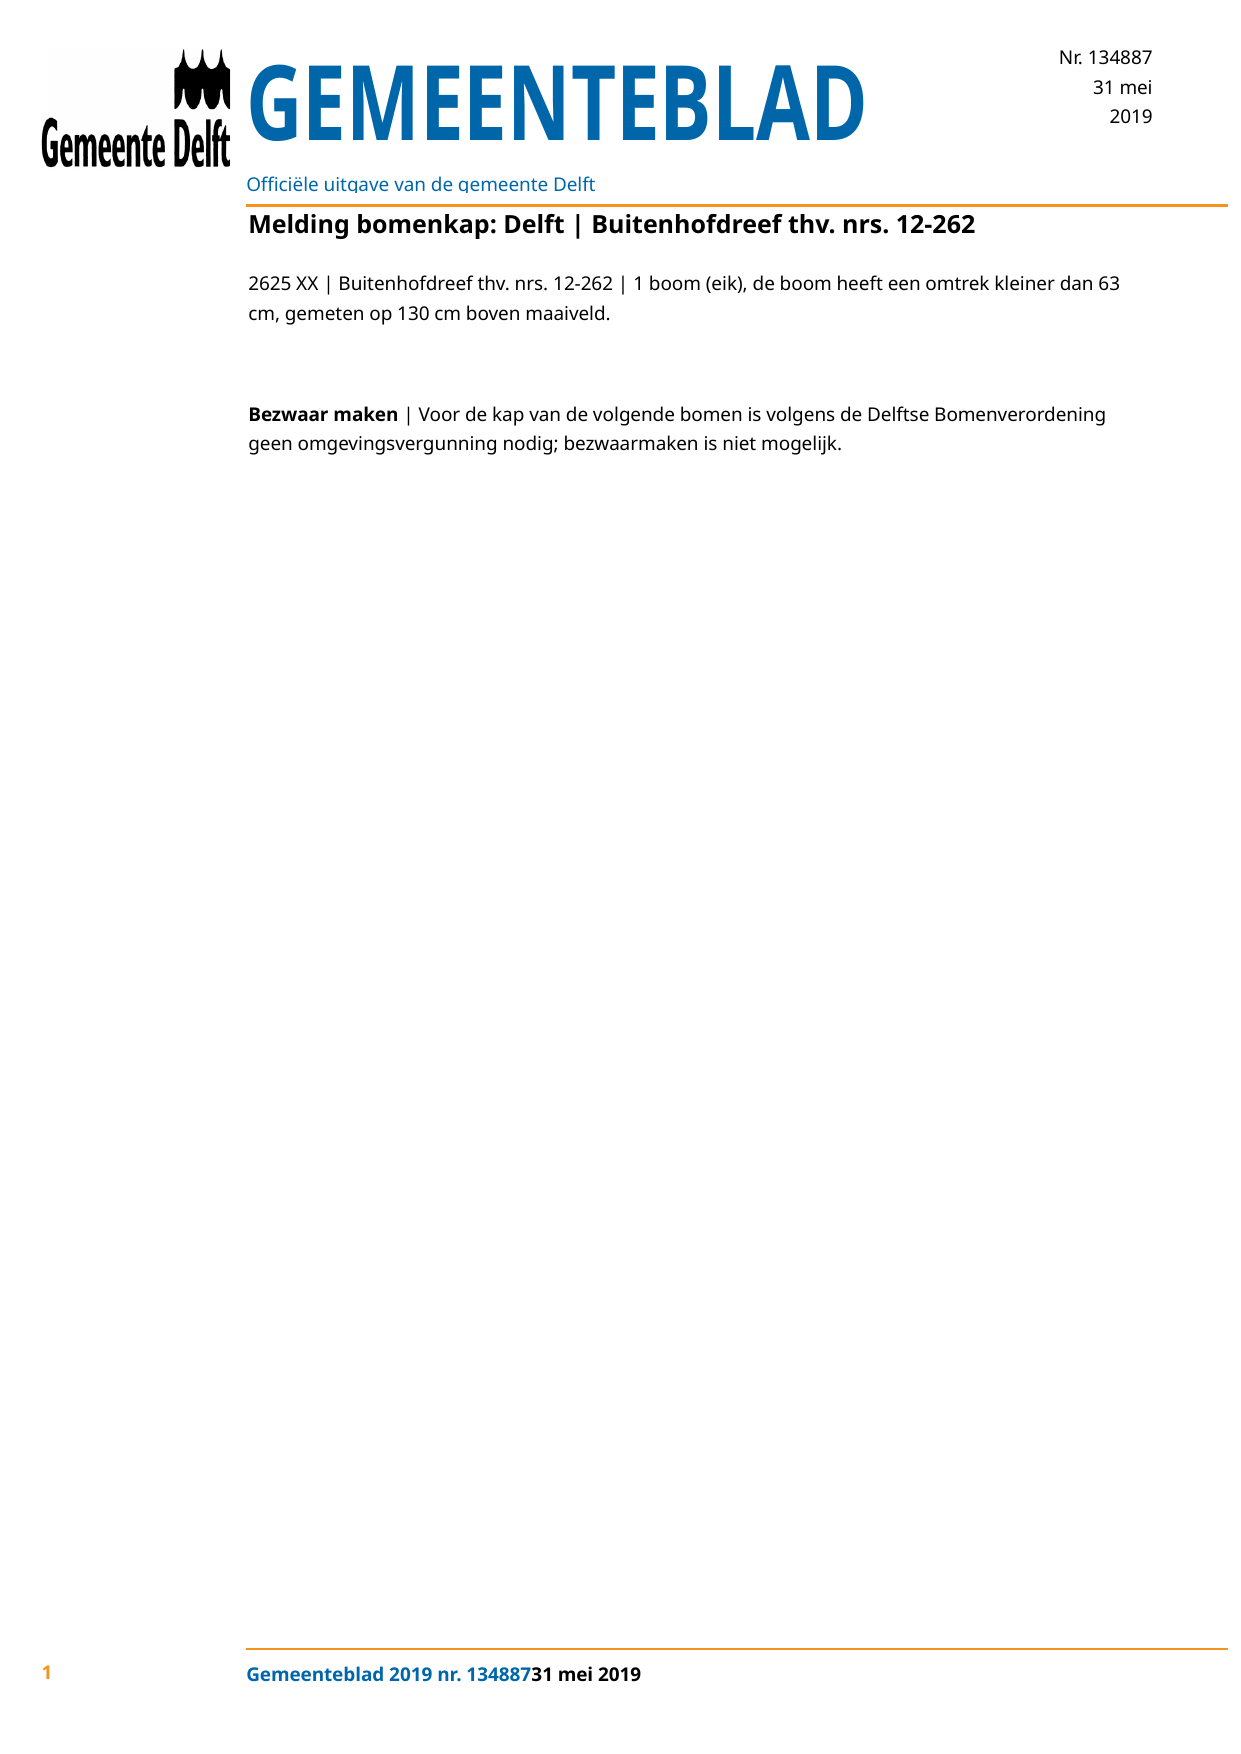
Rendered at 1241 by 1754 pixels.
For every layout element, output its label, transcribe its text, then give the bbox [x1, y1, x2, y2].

text 2625 XX | Buitenhofdreef thv. nrs. 12-262 | 1 boom (eik), de boom heeft een omtrek kleiner dan 63 cm, gemeten op 130 cm boven maaiveld. [248, 270, 1152, 326]
text Bezwaar maken | Voor de kap van de volgende bomen is volgens de Delftse Bomenverordening geen omgevingsvergunning nodig; bezwaarmaken is niet mogelijk. [248, 401, 1152, 456]
picture [41, 47, 231, 172]
text Melding bomenkap: Delft | Buitenhofdreef thv. nrs. 12-262 [248, 207, 1152, 241]
